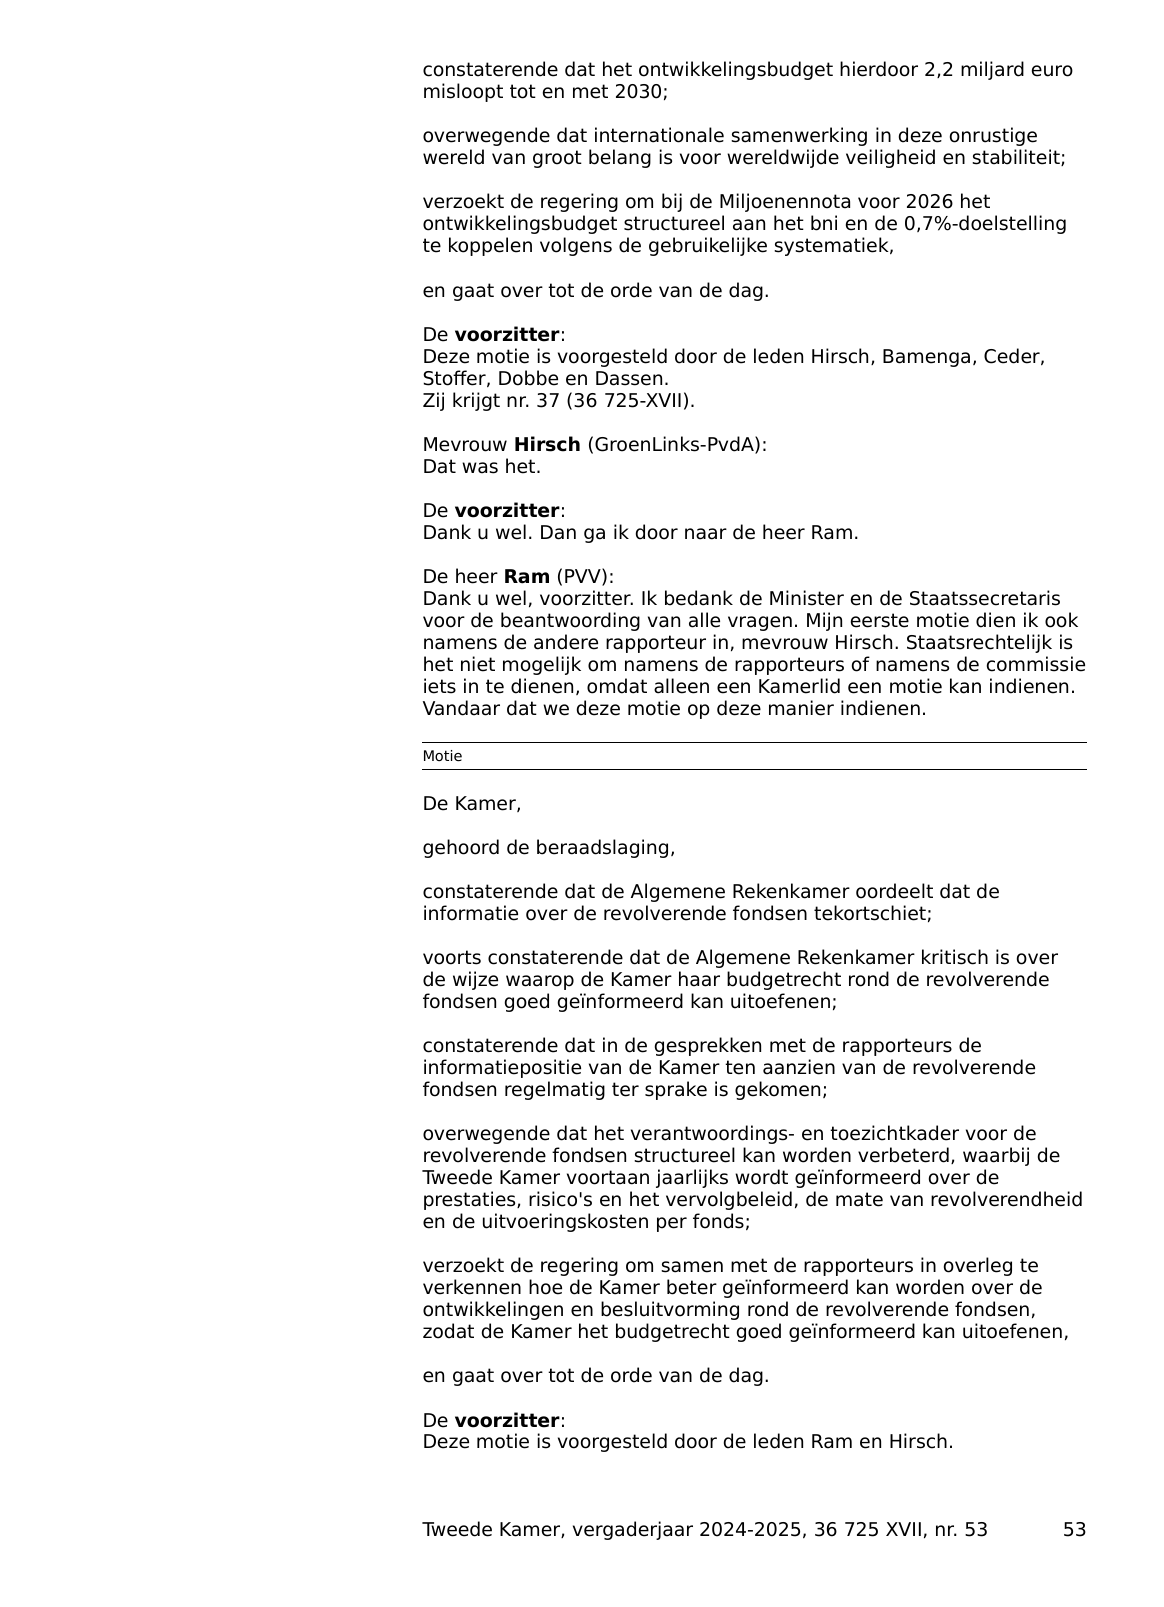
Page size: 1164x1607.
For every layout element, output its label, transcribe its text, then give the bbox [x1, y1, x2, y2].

text Deze motie is voorgesteld door de leden Ram en Hirsch. [422, 1431, 1087, 1453]
text verzoekt de regering om bij de Miljoenennota voor 2026 het ontwikkelingsbudget structureel aan het bni en de 0,7%-doelstelling te koppelen volgens de gebruikelijke systematiek, [422, 191, 1087, 257]
text De voorzitter: [422, 324, 1087, 346]
text Mevrouw Hirsch (GroenLinks-PvdA): [422, 434, 1087, 456]
text overwegende dat het verantwoordings- en toezichtkader voor de revolverende fondsen structureel kan worden verbeterd, waarbij de Tweede Kamer voortaan jaarlijks wordt geïnformeerd over de prestaties, risico's en het vervolgbeleid, de mate van revolverendheid en de uitvoeringskosten per fonds; [422, 1123, 1087, 1233]
text De voorzitter: [422, 500, 1087, 522]
text De heer Ram (PVV): [422, 566, 1087, 588]
table_header Motie [422, 743, 1087, 769]
text en gaat over tot de orde van de dag. [422, 1365, 1087, 1387]
text De Kamer, [422, 792, 1087, 814]
text Zij krijgt nr. 37 (36 725-XVII). [422, 389, 1087, 412]
text Dank u wel. Dan ga ik door naar de heer Ram. [422, 522, 1087, 544]
text De voorzitter: [422, 1409, 1087, 1431]
text voorts constaterende dat de Algemene Rekenkamer kritisch is over de wijze waarop de Kamer haar budgetrecht rond de revolverende fondsen goed geïnformeerd kan uitoefenen; [422, 947, 1087, 1013]
text constaterende dat in de gesprekken met de rapporteurs de informatiepositie van de Kamer ten aanzien van de revolverende fondsen regelmatig ter sprake is gekomen; [422, 1035, 1087, 1101]
text constaterende dat de Algemene Rekenkamer oordeelt dat de informatie over de revolverende fondsen tekortschiet; [422, 881, 1087, 925]
text Dat was het. [422, 456, 1087, 478]
text en gaat over tot de orde van de dag. [422, 279, 1087, 301]
text Dank u wel, voorzitter. Ik bedank de Minister en de Staatssecretaris voor de beantwoording van alle vragen. Mijn eerste motie dien ik ook namens de andere rapporteur in, mevrouw Hirsch. Staatsrechtelijk is het niet mogelijk om namens de rapporteurs of namens de commissie iets in te dienen, omdat alleen een Kamerlid een motie kan indienen. Vandaar dat we deze motie op deze manier indienen. [422, 588, 1087, 720]
text Deze motie is voorgesteld door de leden Hirsch, Bamenga, Ceder, Stoffer, Dobbe en Dassen. [422, 346, 1087, 389]
text constaterende dat het ontwikkelingsbudget hierdoor 2,2 miljard euro misloopt tot en met 2030; [422, 59, 1087, 103]
text overwegende dat internationale samenwerking in deze onrustige wereld van groot belang is voor wereldwijde veiligheid en stabiliteit; [422, 125, 1087, 169]
text verzoekt de regering om samen met de rapporteurs in overleg te verkennen hoe de Kamer beter geïnformeerd kan worden over de ontwikkelingen en besluitvorming rond de revolverende fondsen, zodat de Kamer het budgetrecht goed geïnformeerd kan uitoefenen, [422, 1255, 1087, 1343]
text gehoord de beraadslaging, [422, 837, 1087, 858]
